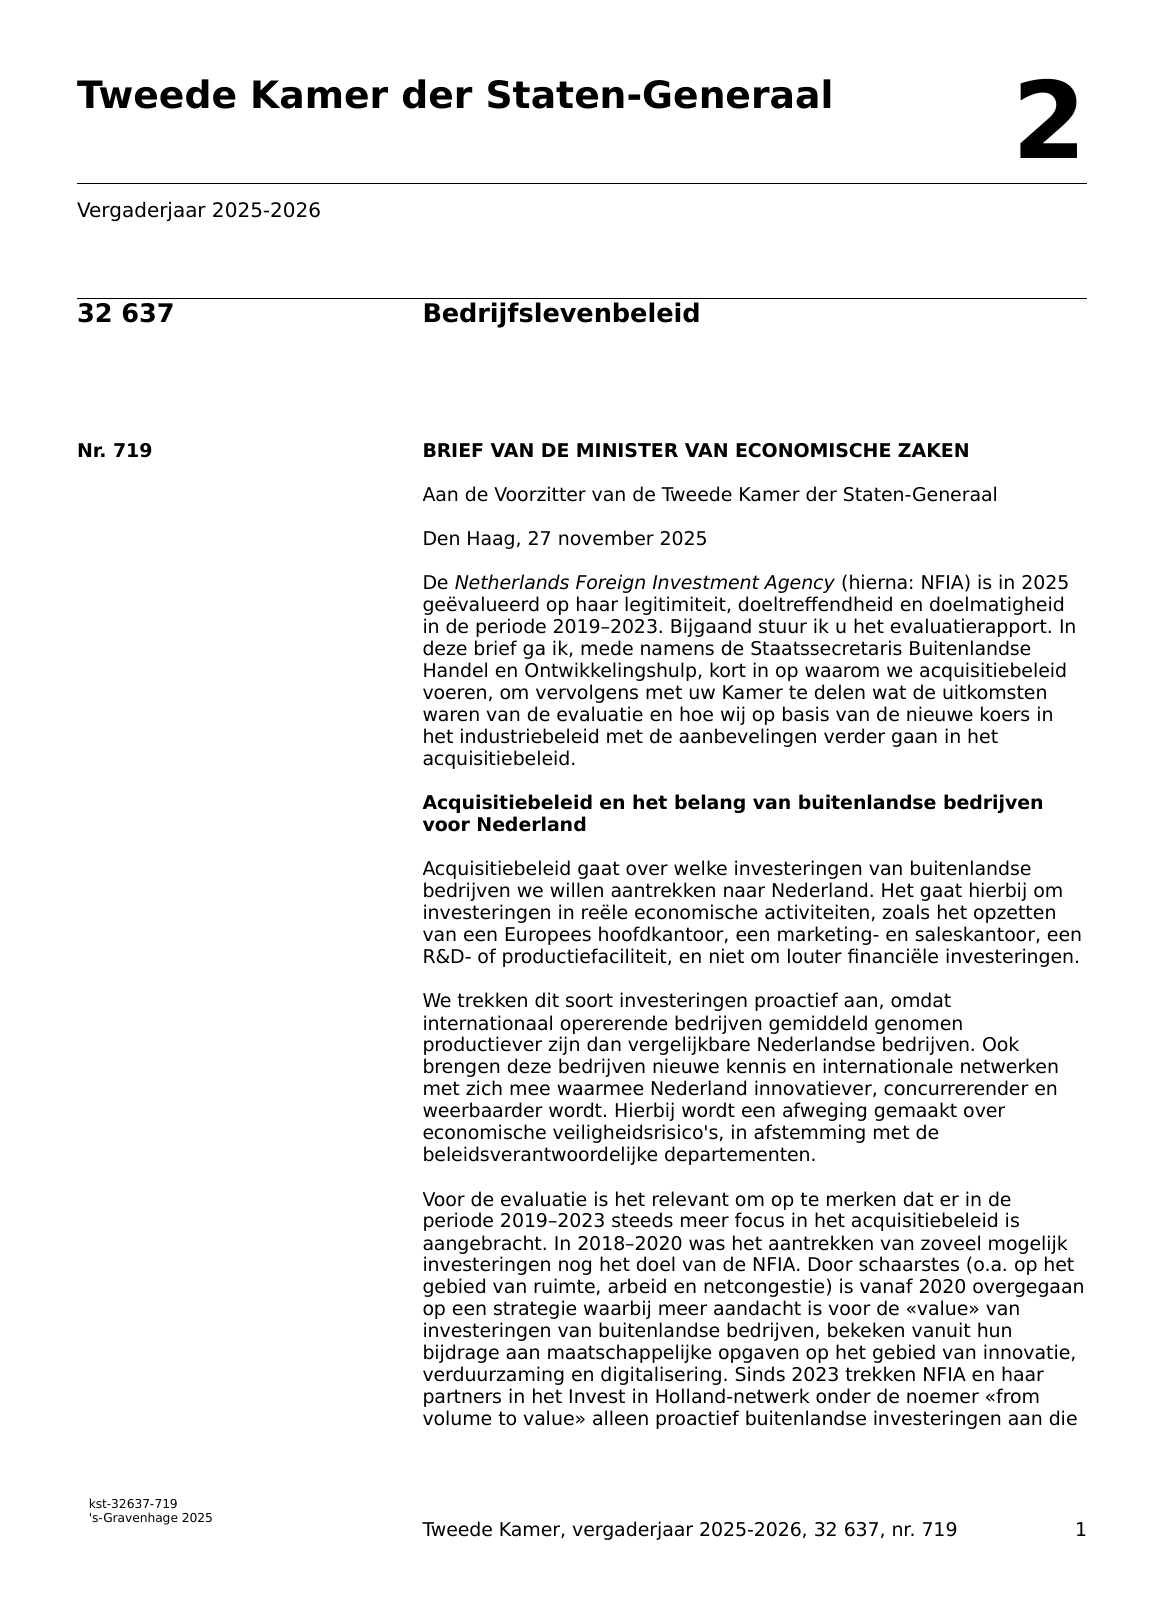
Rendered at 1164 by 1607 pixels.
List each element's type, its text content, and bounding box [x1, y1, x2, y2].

text kst-32637-719 [88, 1497, 323, 1511]
subtitle Acquisitiebeleid en het belang van buitenlandse bedrijven voor Nederland [422, 792, 1087, 836]
table_cell Vergaderjaar 2025-2026 [77, 184, 1087, 298]
text Den Haag, 27 november 2025 [422, 528, 1087, 550]
table_header 2 [886, 59, 1087, 183]
text De Netherlands Foreign Investment Agency (hierna: NFIA) is in 2025 geëvalueerd op haar legitimiteit, doeltreffendheid en doelmatigheid in de periode 2019–2023. Bijgaand stuur ik u het evaluatierapport. In deze brief ga ik, mede namens de Staatssecretaris Buitenlandse Handel en Ontwikkelingshulp, kort in op waarom we acquisitiebeleid voeren, om vervolgens met uw Kamer te delen wat de uitkomsten waren van de evaluatie en hoe wij op basis van de nieuwe koers in het industriebeleid met de aanbevelingen verder gaan in het acquisitiebeleid. [422, 572, 1087, 770]
table_header Tweede Kamer der Staten-Generaal [77, 59, 886, 183]
text 's-Gravenhage 2025 [88, 1511, 323, 1525]
subtitle Nr. 719 BRIEF VAN DE MINISTER VAN ECONOMISCHE ZAKEN [77, 440, 1087, 462]
text Acquisitiebeleid gaat over welke investeringen van buitenlandse bedrijven we willen aantrekken naar Nederland. Het gaat hierbij om investeringen in reële economische activiteiten, zoals het opzetten van een Europees hoofdkantoor, een marketing- en saleskantoor, een R&D- of productiefaciliteit, en niet om louter financiële investeringen. [422, 858, 1087, 968]
text Aan de Voorzitter van de Tweede Kamer der Staten-Generaal [422, 484, 1087, 506]
text Voor de evaluatie is het relevant om op te merken dat er in de periode 2019–2023 steeds meer focus in het acquisitiebeleid is aangebracht. In 2018–2020 was het aantrekken van zoveel mogelijk investeringen nog het doel van de NFIA. Door schaarstes (o.a. op het gebied van ruimte, arbeid en netcongestie) is vanaf 2020 overgegaan op een strategie waarbij meer aandacht is voor de «value» van investeringen van buitenlandse bedrijven, bekeken vanuit hun bijdrage aan maatschappelijke opgaven op het gebied van innovatie, verduurzaming en digitalisering. Sinds 2023 trekken NFIA en haar partners in het Invest in Holland-netwerk onder de noemer «from volume to value» alleen proactief buitenlandse investeringen aan die [422, 1188, 1087, 1430]
text We trekken dit soort investeringen proactief aan, omdat internationaal opererende bedrijven gemiddeld genomen productiever zijn dan vergelijkbare Nederlandse bedrijven. Ook brengen deze bedrijven nieuwe kennis en internationale netwerken met zich mee waarmee Nederland innovatiever, concurrerender en weerbaarder wordt. Hierbij wordt een afweging gemaakt over economische veiligheidsrisico's, in afstemming met de beleidsverantwoordelijke departementen. [422, 990, 1087, 1166]
subtitle 32 637 Bedrijfslevenbeleid [77, 299, 1087, 329]
